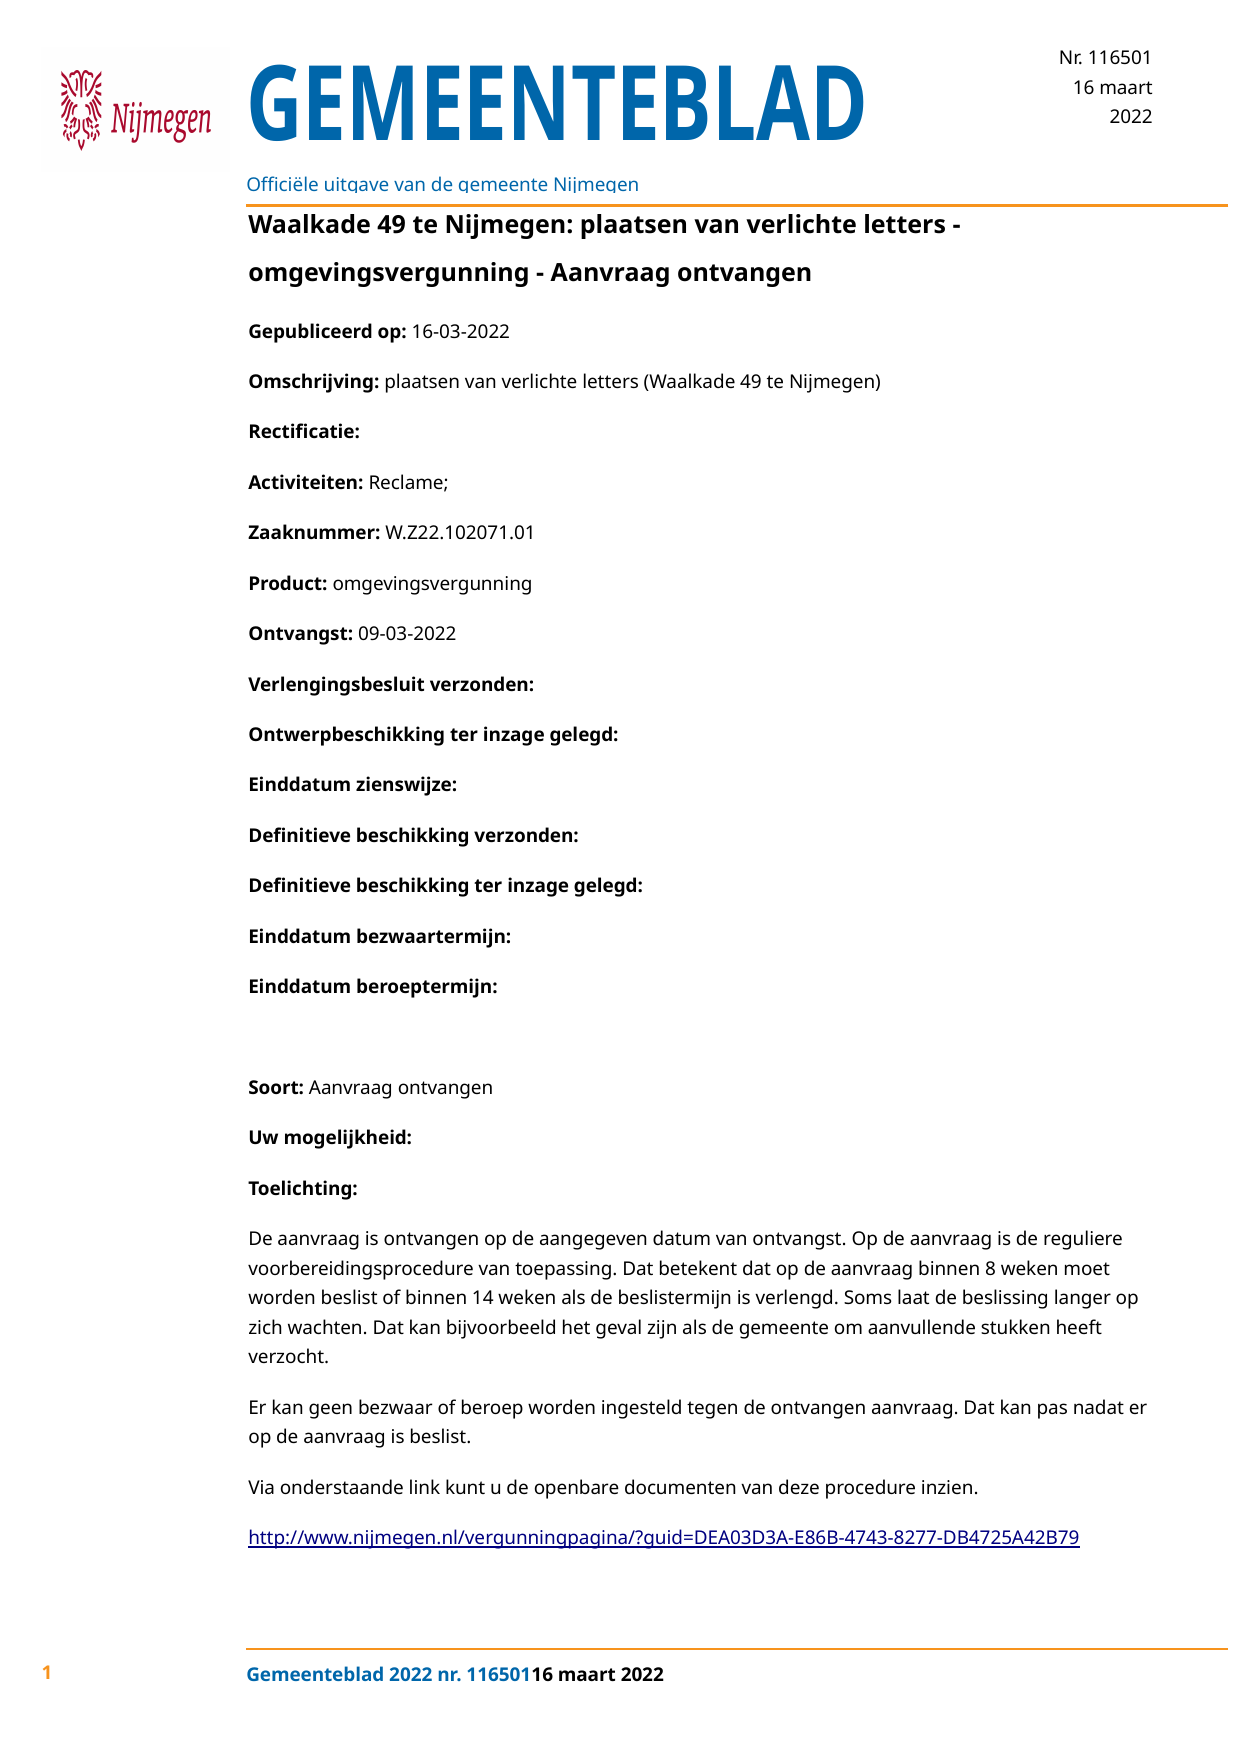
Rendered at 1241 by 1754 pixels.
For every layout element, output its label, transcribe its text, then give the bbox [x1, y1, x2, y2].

text Einddatum zienswijze: [248, 772, 1152, 797]
text Er kan geen bezwaar of beroep worden ingesteld tegen de ontvangen aanvraag. Dat kan pas nadat er op de aanvraag is beslist. [248, 1394, 1152, 1449]
text Definitieve beschikking verzonden: [248, 822, 1152, 848]
picture [41, 47, 231, 172]
text Einddatum beroeptermijn: [248, 973, 1152, 999]
text Via onderstaande link kunt u de openbare documenten van deze procedure inzien. [248, 1474, 1152, 1500]
text Ontwerpbeschikking ter inzage gelegd: [248, 721, 1152, 747]
text http://www.nijmegen.nl/vergunningpagina/?guid=DEA03D3A-E86B-4743-8277-DB4725A42B79 [248, 1524, 1152, 1550]
text Soort: Aanvraag ontvangen [248, 1074, 1152, 1100]
text Omschrijving: plaatsen van verlichte letters (Waalkade 49 te Nijmegen) [248, 368, 1152, 394]
text Toelichting: [248, 1175, 1152, 1201]
text Einddatum bezwaartermijn: [248, 923, 1152, 949]
text Uw mogelijkheid: [248, 1124, 1152, 1150]
text Definitieve beschikking ter inzage gelegd: [248, 872, 1152, 898]
text Product: omgevingsvergunning [248, 570, 1152, 596]
text Rectificatie: [248, 419, 1152, 444]
text Waalkade 49 te Nijmegen: plaatsen van verlichte letters - omgevingsvergunning - Aanvraag ontvangen [248, 207, 1152, 288]
text Verlengingsbesluit verzonden: [248, 671, 1152, 697]
text De aanvraag is ontvangen op de aangegeven datum van ontvangst. Op de aanvraag is de reguliere voorbereidingsprocedure van toepassing. Dat betekent dat op de aanvraag binnen 8 weken moet worden beslist of binnen 14 weken als de beslistermijn is verlengd. Soms laat de beslissing langer op zich wachten. Dat kan bijvoorbeeld het geval zijn als de gemeente om aanvullende stukken heeft verzocht. [248, 1225, 1152, 1369]
text Gepubliceerd op: 16-03-2022 [248, 318, 1152, 344]
text Ontvangst: 09-03-2022 [248, 620, 1152, 646]
text Zaaknummer: W.Z22.102071.01 [248, 519, 1152, 545]
text Activiteiten: Reclame; [248, 469, 1152, 495]
